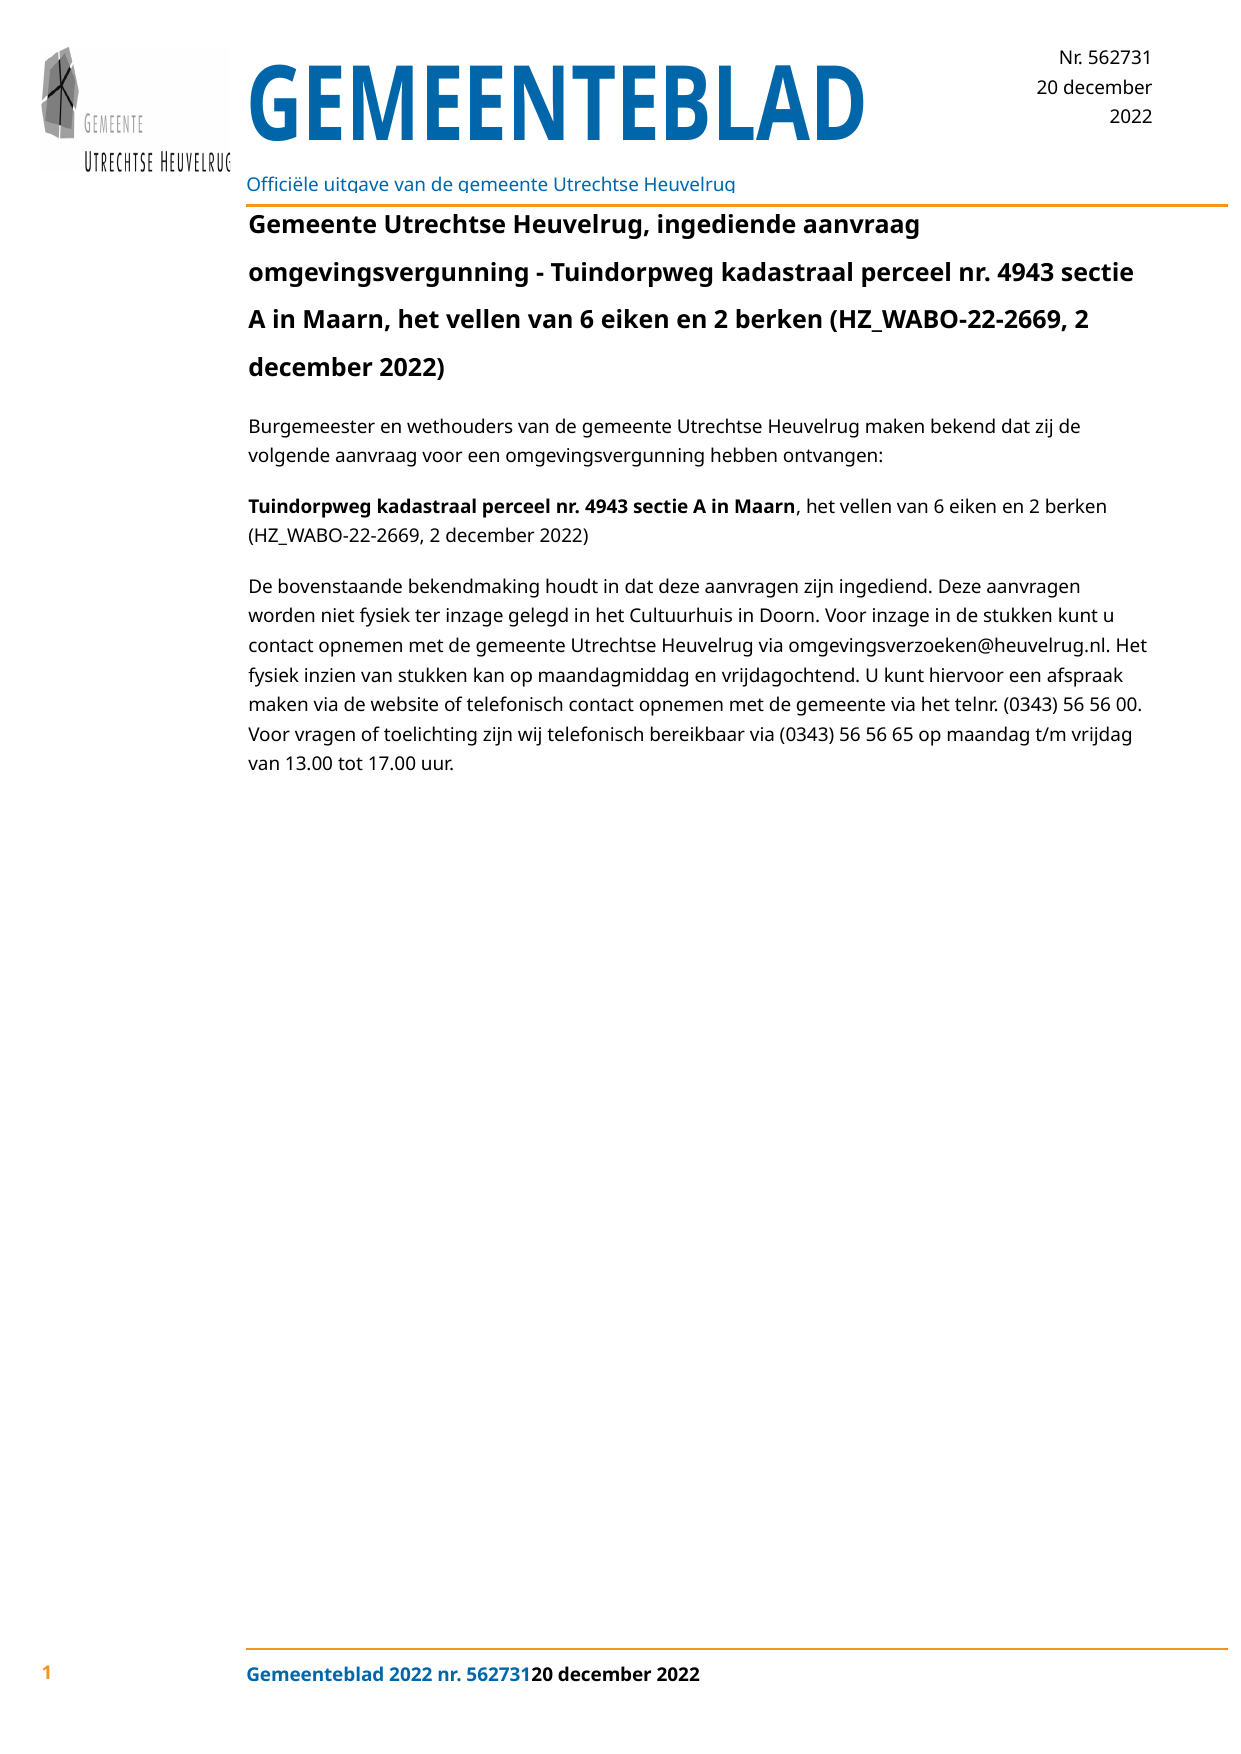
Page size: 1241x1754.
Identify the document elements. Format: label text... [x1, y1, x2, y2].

text Tuindorpweg kadastraal perceel nr. 4943 sectie A in Maarn, het vellen van 6 eiken en 2 berken (HZ_WABO-22-2669, 2 december 2022) [248, 493, 1152, 548]
text Gemeente Utrechtse Heuvelrug, ingediende aanvraag omgevingsvergunning - Tuindorpweg kadastraal perceel nr. 4943 sectie A in Maarn, het vellen van 6 eiken en 2 berken (HZ_WABO-22-2669, 2 december 2022) [248, 207, 1152, 384]
text Burgemeester en wethouders van de gemeente Utrechtse Heuvelrug maken bekend dat zij de volgende aanvraag voor een omgevingsvergunning hebben ontvangen: [248, 413, 1152, 468]
text De bovenstaande bekendmaking houdt in dat deze aanvragen zijn ingediend. Deze aanvragen worden niet fysiek ter inzage gelegd in het Cultuurhuis in Doorn. Voor inzage in de stukken kunt u contact opnemen met de gemeente Utrechtse Heuvelrug via omgevingsverzoeken@heuvelrug.nl. Het fysiek inzien van stukken kan op maandagmiddag en vrijdagochtend. U kunt hiervoor een afspraak maken via de website of telefonisch contact opnemen met de gemeente via het telnr. (0343) 56 56 00. Voor vragen of toelichting zijn wij telefonisch bereikbaar via (0343) 56 56 65 op maandag t/m vrijdag van 13.00 tot 17.00 uur. [248, 573, 1152, 776]
picture [41, 47, 231, 172]
